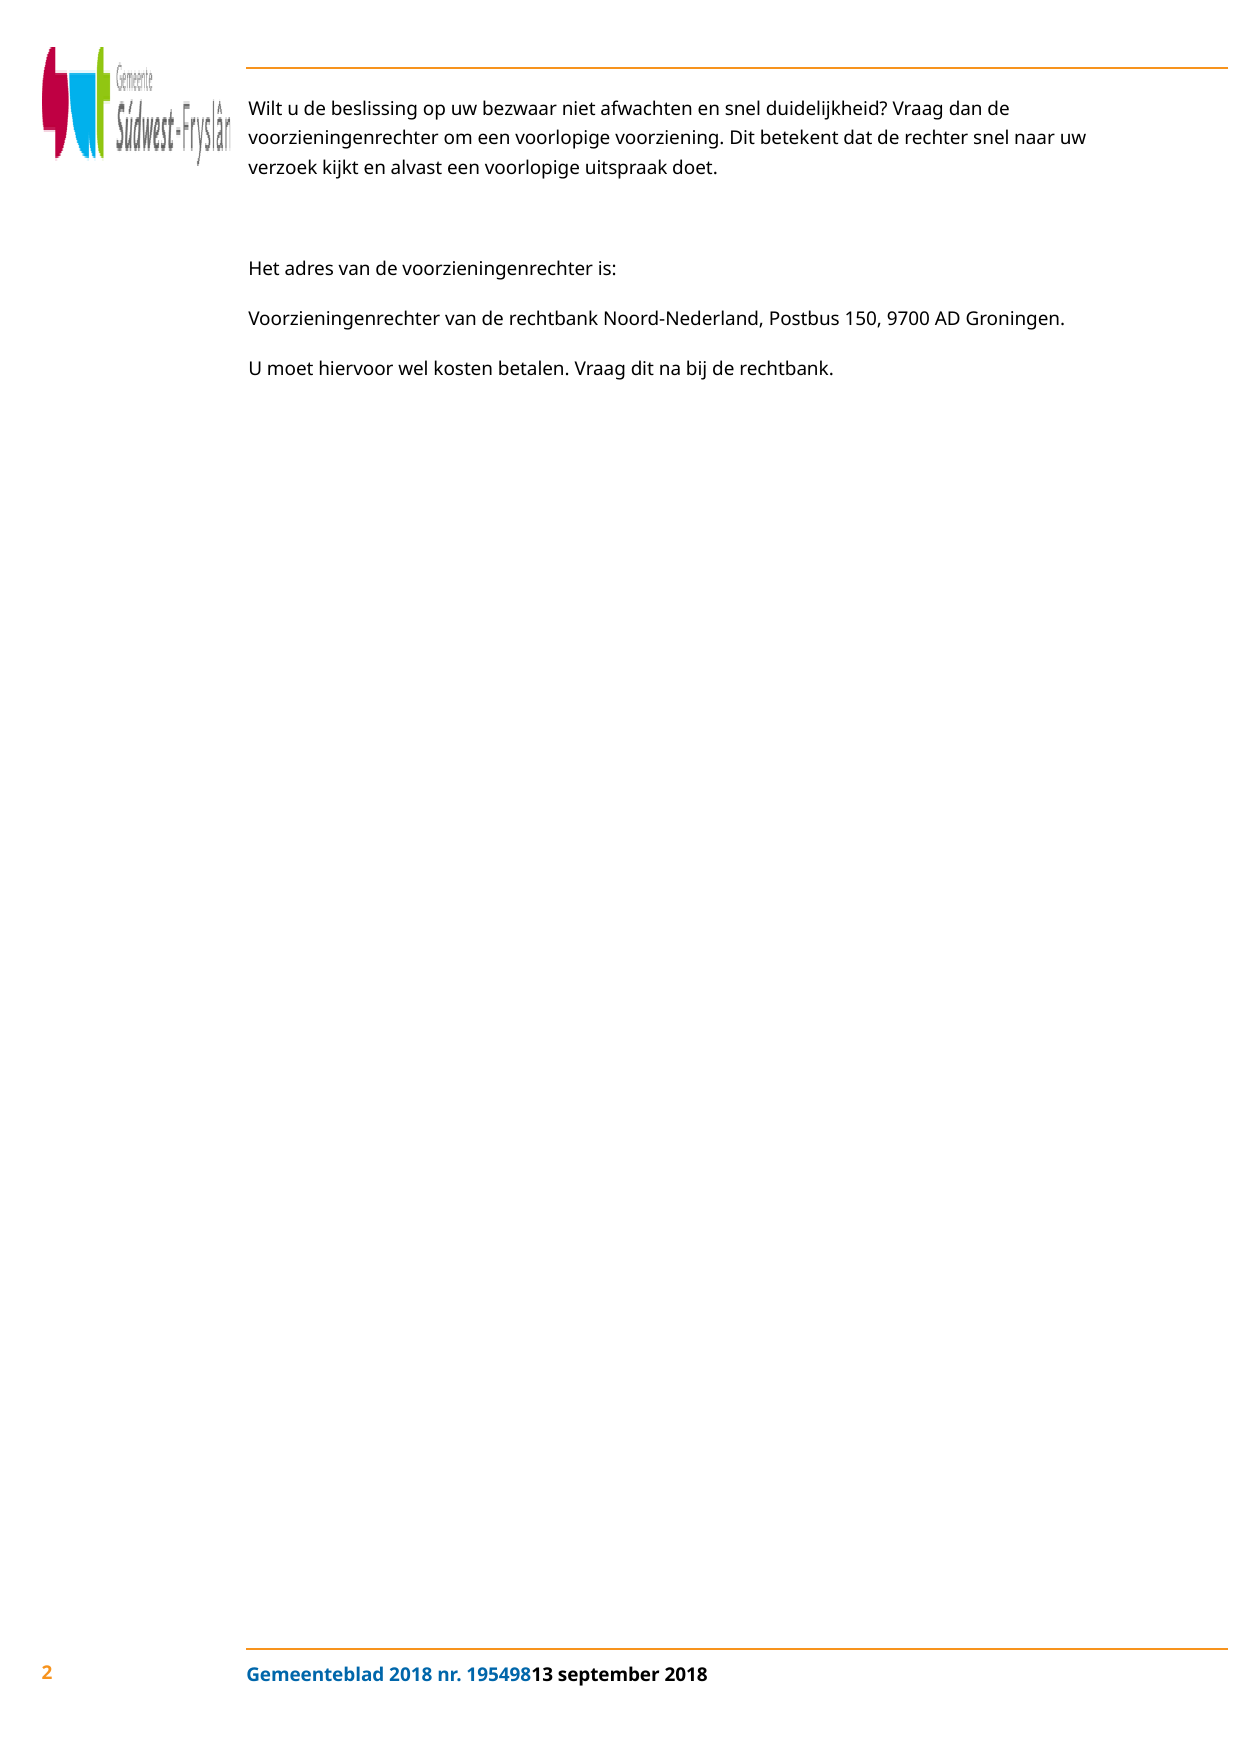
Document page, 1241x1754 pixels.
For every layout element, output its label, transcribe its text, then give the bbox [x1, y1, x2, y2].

text U moet hiervoor wel kosten betalen. Vraag dit na bij de rechtbank. [248, 356, 1152, 381]
text Het adres van de voorzieningenrechter is: [248, 255, 1152, 281]
text Wilt u de beslissing op uw bezwaar niet afwachten en snel duidelijkheid? Vraag dan de voorzieningenrechter om een voorlopige voorziening. Dit betekent dat de rechter snel naar uw verzoek kijkt en alvast een voorlopige uitspraak doet. [248, 95, 1152, 180]
picture [41, 47, 231, 172]
text Voorzieningenrechter van de rechtbank Noord-Nederland, Postbus 150, 9700 AD Groningen. [248, 305, 1152, 331]
